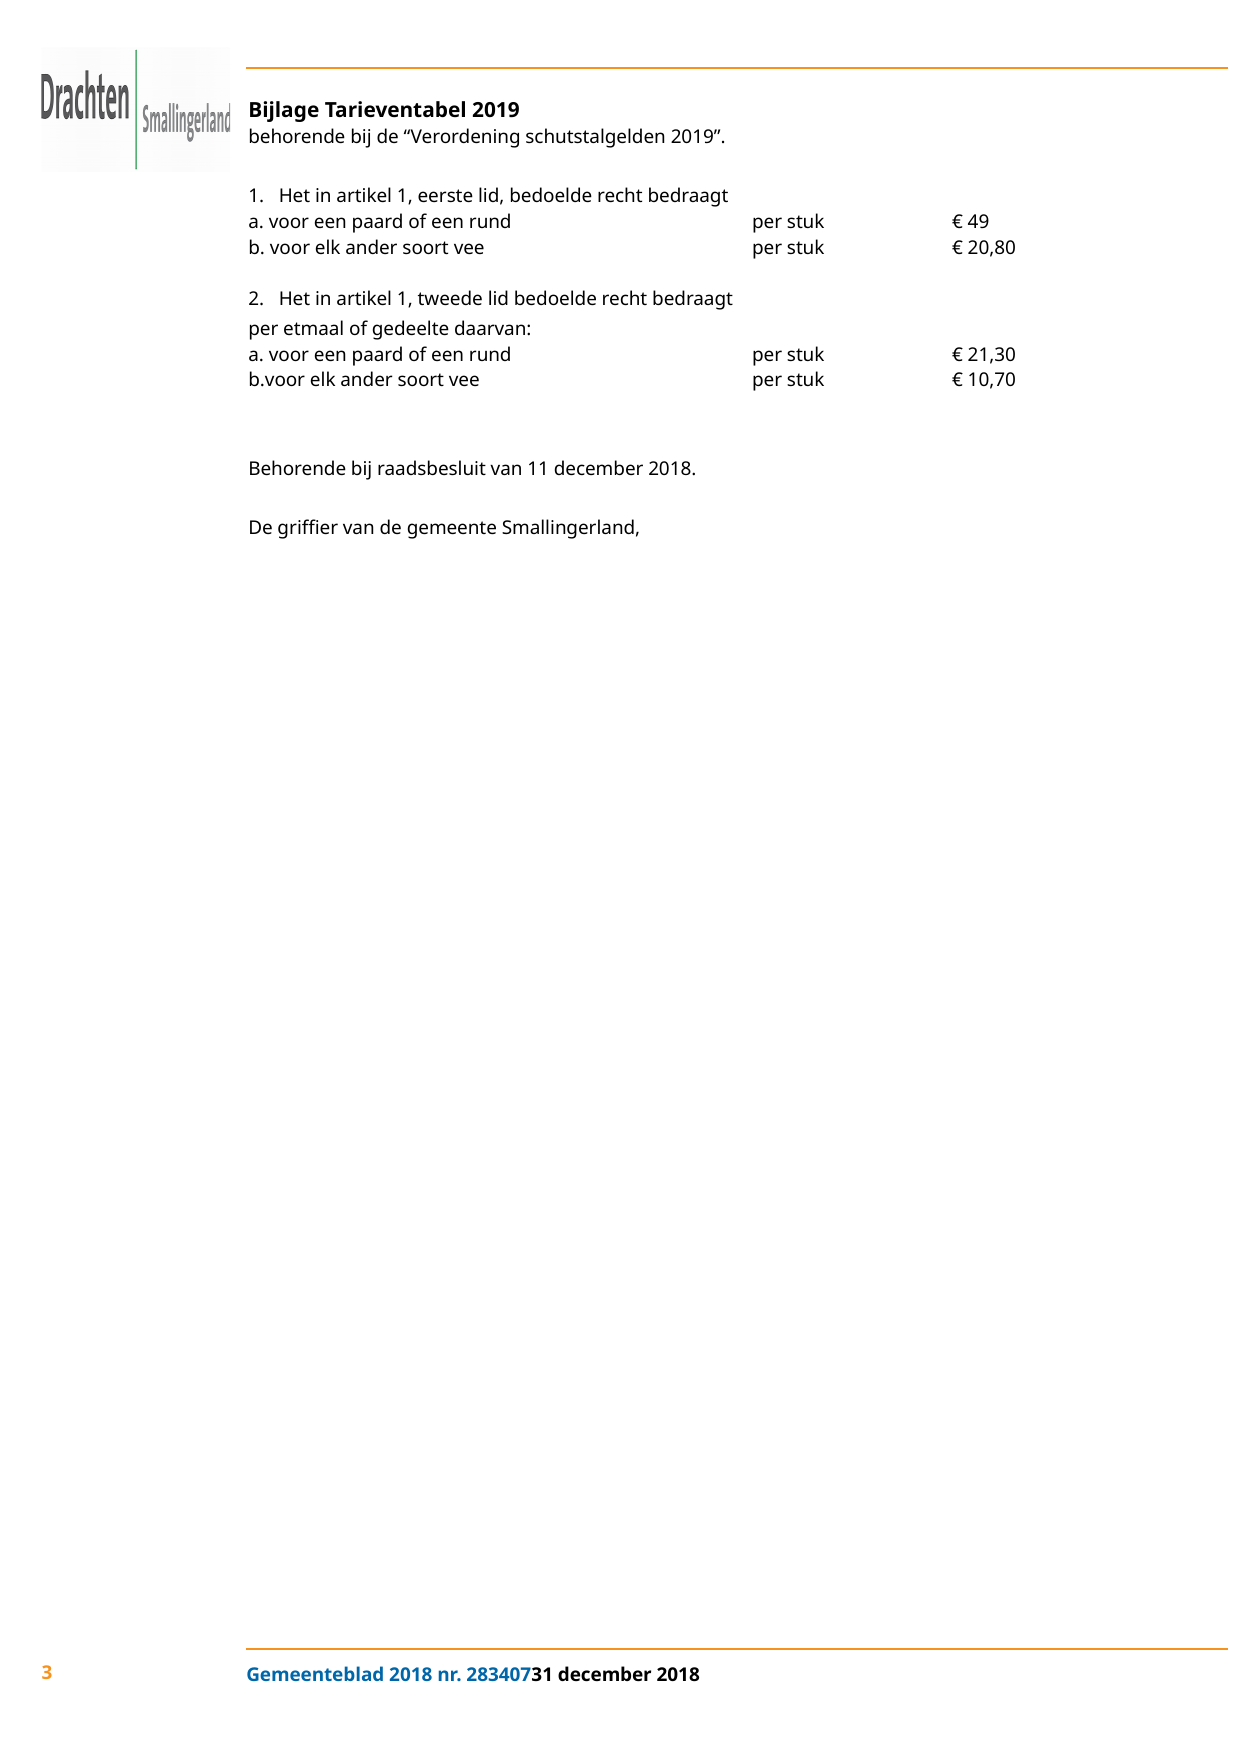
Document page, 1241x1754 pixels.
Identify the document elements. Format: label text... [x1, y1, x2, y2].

text De griffier van de gemeente Smallingerland, [248, 514, 1152, 539]
table_cell [952, 260, 1152, 286]
table_cell € 21,30 [952, 341, 1152, 367]
table_header [752, 183, 952, 208]
table_cell 2. Het in artikel 1, tweede lid bedoelde recht bedraagt per etmaal of gedeelte daarvan: [248, 286, 752, 341]
table_header 1. Het in artikel 1, eerste lid, bedoelde recht bedraagt [248, 183, 752, 208]
picture [41, 47, 231, 172]
table_cell b. voor elk ander soort vee [248, 234, 752, 260]
text behorende bij de “Verordening schutstalgelden 2019”. [248, 123, 1152, 149]
text Behorende bij raadsbesluit van 11 december 2018. [248, 455, 1152, 480]
table_cell per stuk [752, 234, 952, 260]
text Bijlage Tarieventabel 2019 [248, 95, 1152, 123]
table_cell a. voor een paard of een rund [248, 341, 752, 367]
table_cell per stuk [752, 341, 952, 367]
table_cell per stuk [752, 367, 952, 392]
table_cell [248, 260, 752, 286]
table_cell € 49 [952, 208, 1152, 234]
table_cell € 20,80 [952, 234, 1152, 260]
table_cell [952, 286, 1152, 341]
table_cell [752, 260, 952, 286]
table_cell a. voor een paard of een rund [248, 208, 752, 234]
table_cell b.voor elk ander soort vee [248, 367, 752, 392]
table_cell [752, 286, 952, 341]
table_cell € 10,70 [952, 367, 1152, 392]
table_cell per stuk [752, 208, 952, 234]
table_header [952, 183, 1152, 208]
